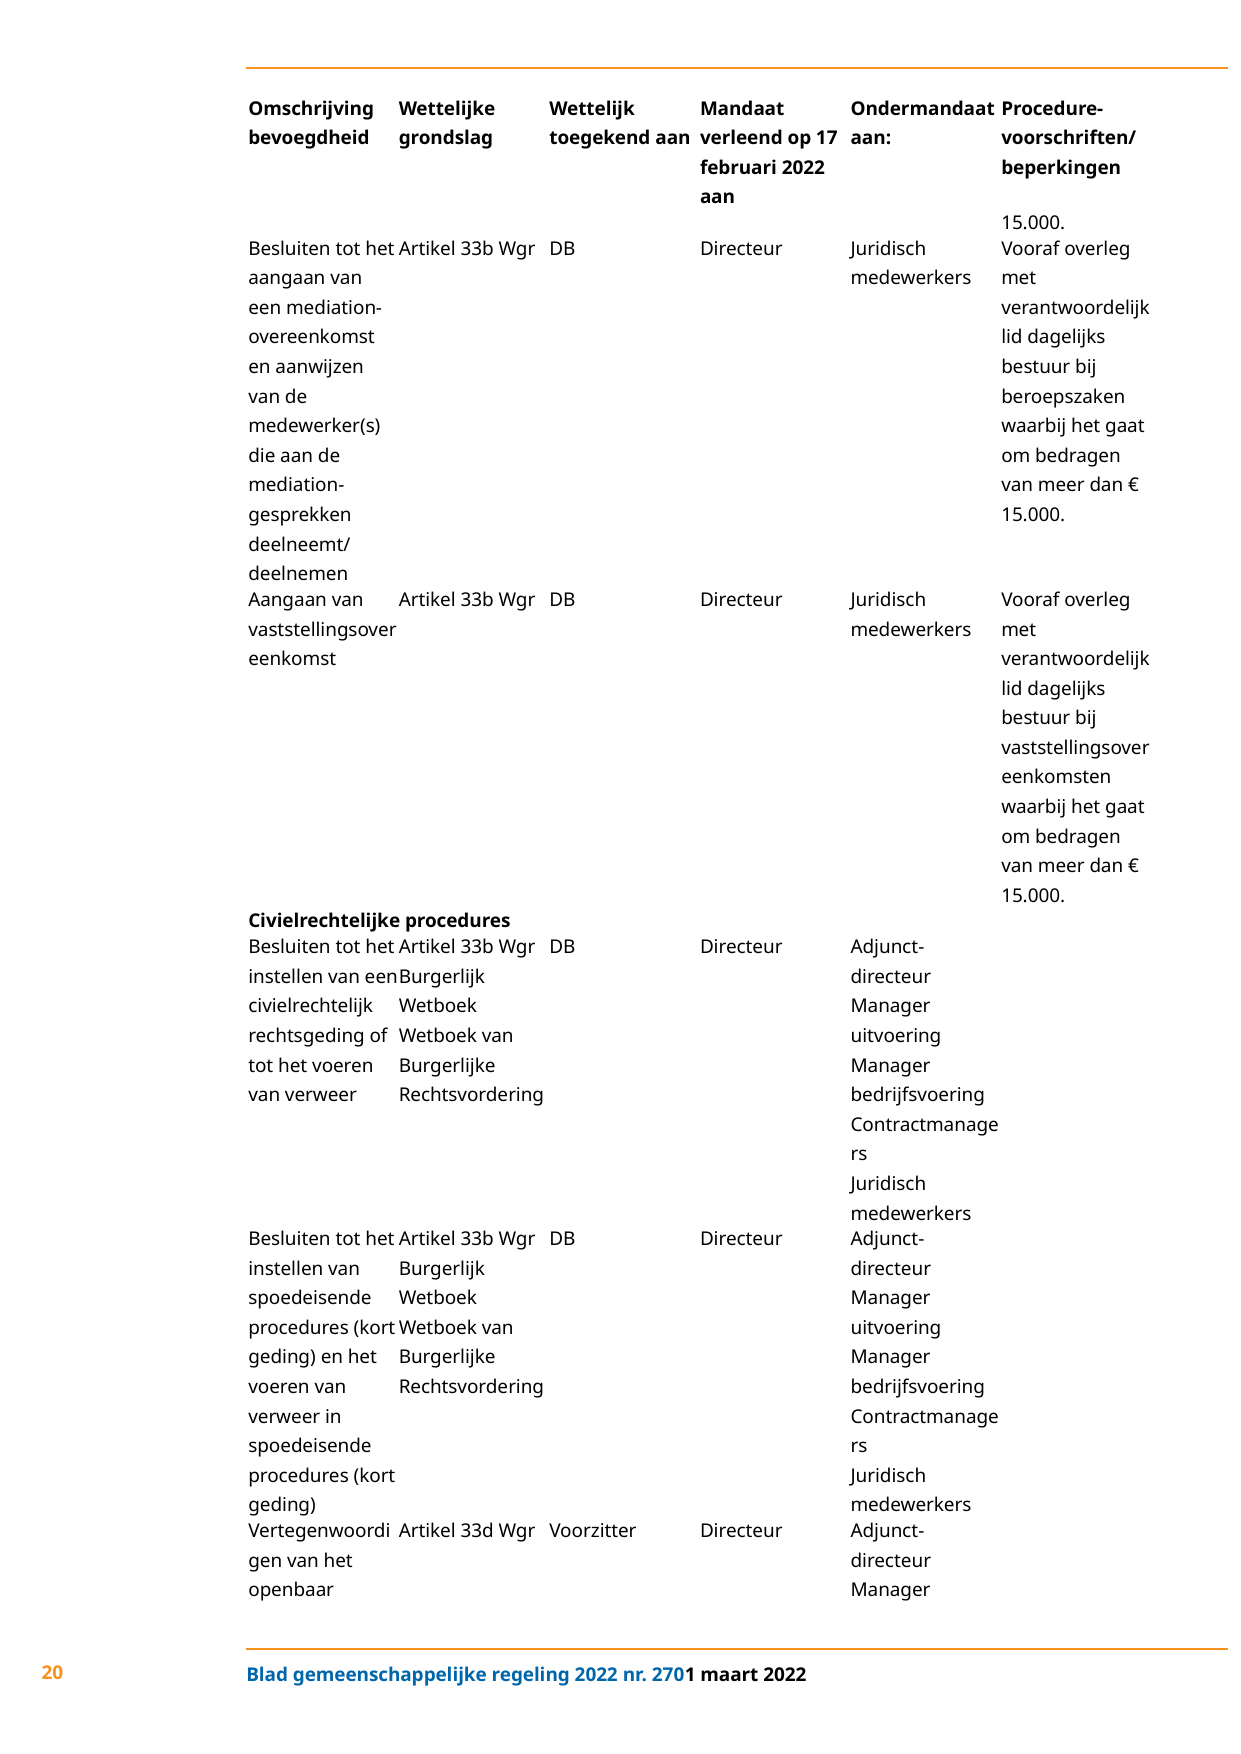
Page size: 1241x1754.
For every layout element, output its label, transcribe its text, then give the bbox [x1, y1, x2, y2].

table_header Mandaat verleend op 17 februari 2022 aan [700, 95, 850, 209]
table_cell Artikel 33d Wgr [399, 1518, 549, 1602]
table_cell Directeur [700, 934, 850, 1225]
table_cell [1001, 934, 1152, 1225]
table_cell [1001, 1518, 1152, 1602]
table_cell Voorzitter [549, 1518, 700, 1602]
table_cell Juridisch medewerkers [850, 235, 1001, 586]
table_cell Besluiten tot het instellen van een civielrechtelijk rechtsgeding of tot het voeren van verweer [248, 934, 398, 1225]
table_header Ondermandaat aan: [850, 95, 1001, 209]
table_cell Directeur [700, 586, 850, 908]
table_cell 15.000. [1001, 209, 1152, 235]
table_cell Artikel 33b Wgr Burgerlijk Wetboek Wetboek van Burgerlijke Rechtsvordering [399, 934, 549, 1225]
table_cell Adjunct-directeur Manager uitvoering Manager bedrijfsvoering Contractmanagers Juridisch medewerkers [850, 934, 1001, 1225]
table_cell Juridisch medewerkers [850, 586, 1001, 908]
table_cell Besluiten tot het instellen van spoedeisende procedures (kort geding) en het voeren van verweer in spoedeisende procedures (kort geding) [248, 1225, 398, 1517]
table_cell Artikel 33b Wgr [399, 586, 549, 908]
table_header Procedure- voorschriften/ beperkingen [1001, 95, 1152, 209]
table_cell Artikel 33b Wgr Burgerlijk Wetboek Wetboek van Burgerlijke Rechtsvordering [399, 1225, 549, 1517]
table_cell Vertegenwoordigen van het openbaar [248, 1518, 398, 1602]
table_cell [850, 209, 1001, 235]
table_cell [399, 209, 549, 235]
table_cell Aangaan van vaststellingsovereenkomst [248, 586, 398, 908]
table_cell DB [549, 235, 700, 586]
table_cell [1001, 1225, 1152, 1517]
table_cell Directeur [700, 1518, 850, 1602]
table_cell Vooraf overleg met verantwoordelijk lid dagelijks bestuur bij vaststellingsovereenkomsten waarbij het gaat om bedragen van meer dan € 15.000. [1001, 586, 1152, 908]
table_cell Directeur [700, 1225, 850, 1517]
table_cell [700, 209, 850, 235]
table_cell Adjunct-directeur Manager [850, 1518, 1001, 1602]
table_cell DB [549, 934, 700, 1225]
table_header Wettelijke grondslag [399, 95, 549, 209]
table_cell Adjunct-directeur Manager uitvoering Manager bedrijfsvoering Contractmanagers Juridisch medewerkers [850, 1225, 1001, 1517]
table_cell Civielrechtelijke procedures [248, 908, 1152, 933]
table_cell Directeur [700, 235, 850, 586]
picture [41, 47, 231, 172]
table_cell DB [549, 1225, 700, 1517]
table_cell [549, 209, 700, 235]
table_cell [248, 209, 398, 235]
table_cell Besluiten tot het aangaan van een mediation-overeenkomst en aanwijzen van de medewerker(s) die aan de mediation-gesprekken deelneemt/ deelnemen [248, 235, 398, 586]
table_header Wettelijk toegekend aan [549, 95, 700, 209]
table_cell DB [549, 586, 700, 908]
table_cell Vooraf overleg met verantwoordelijk lid dagelijks bestuur bij beroepszaken waarbij het gaat om bedragen van meer dan € 15.000. [1001, 235, 1152, 586]
table_cell Artikel 33b Wgr [399, 235, 549, 586]
table_header Omschrijving bevoegdheid [248, 95, 398, 209]
